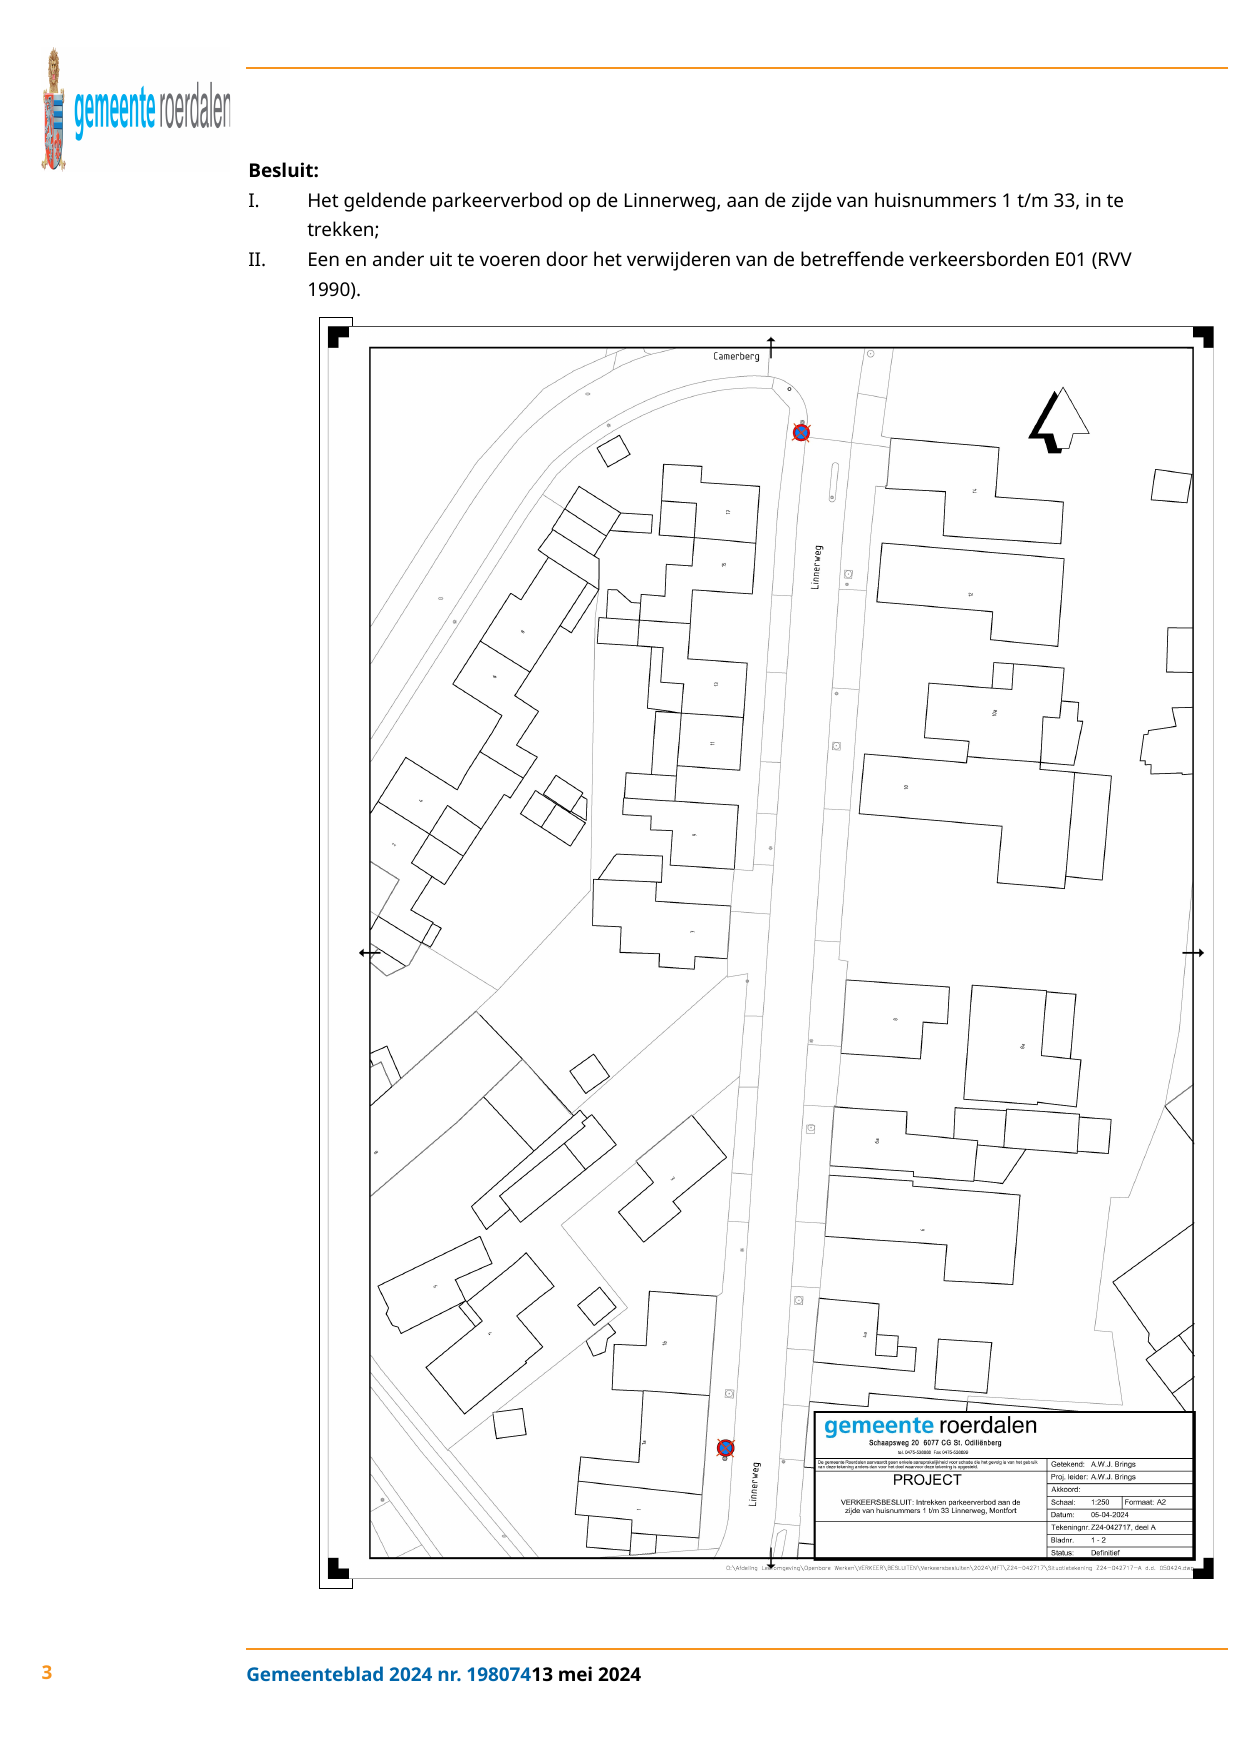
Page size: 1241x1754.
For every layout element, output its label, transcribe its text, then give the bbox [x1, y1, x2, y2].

text Besluit: [248, 157, 1152, 183]
list Het geldende parkeerverbod op de Linnerweg, aan de zijde van huisnummers 1 t/m 33, in te trekken; [248, 187, 1152, 242]
picture [327, 326, 1214, 1579]
picture [41, 47, 231, 172]
list Een en ander uit te voeren door het verwijderen van de betreffende verkeersborden E01 (RVV 1990). [248, 246, 1152, 302]
